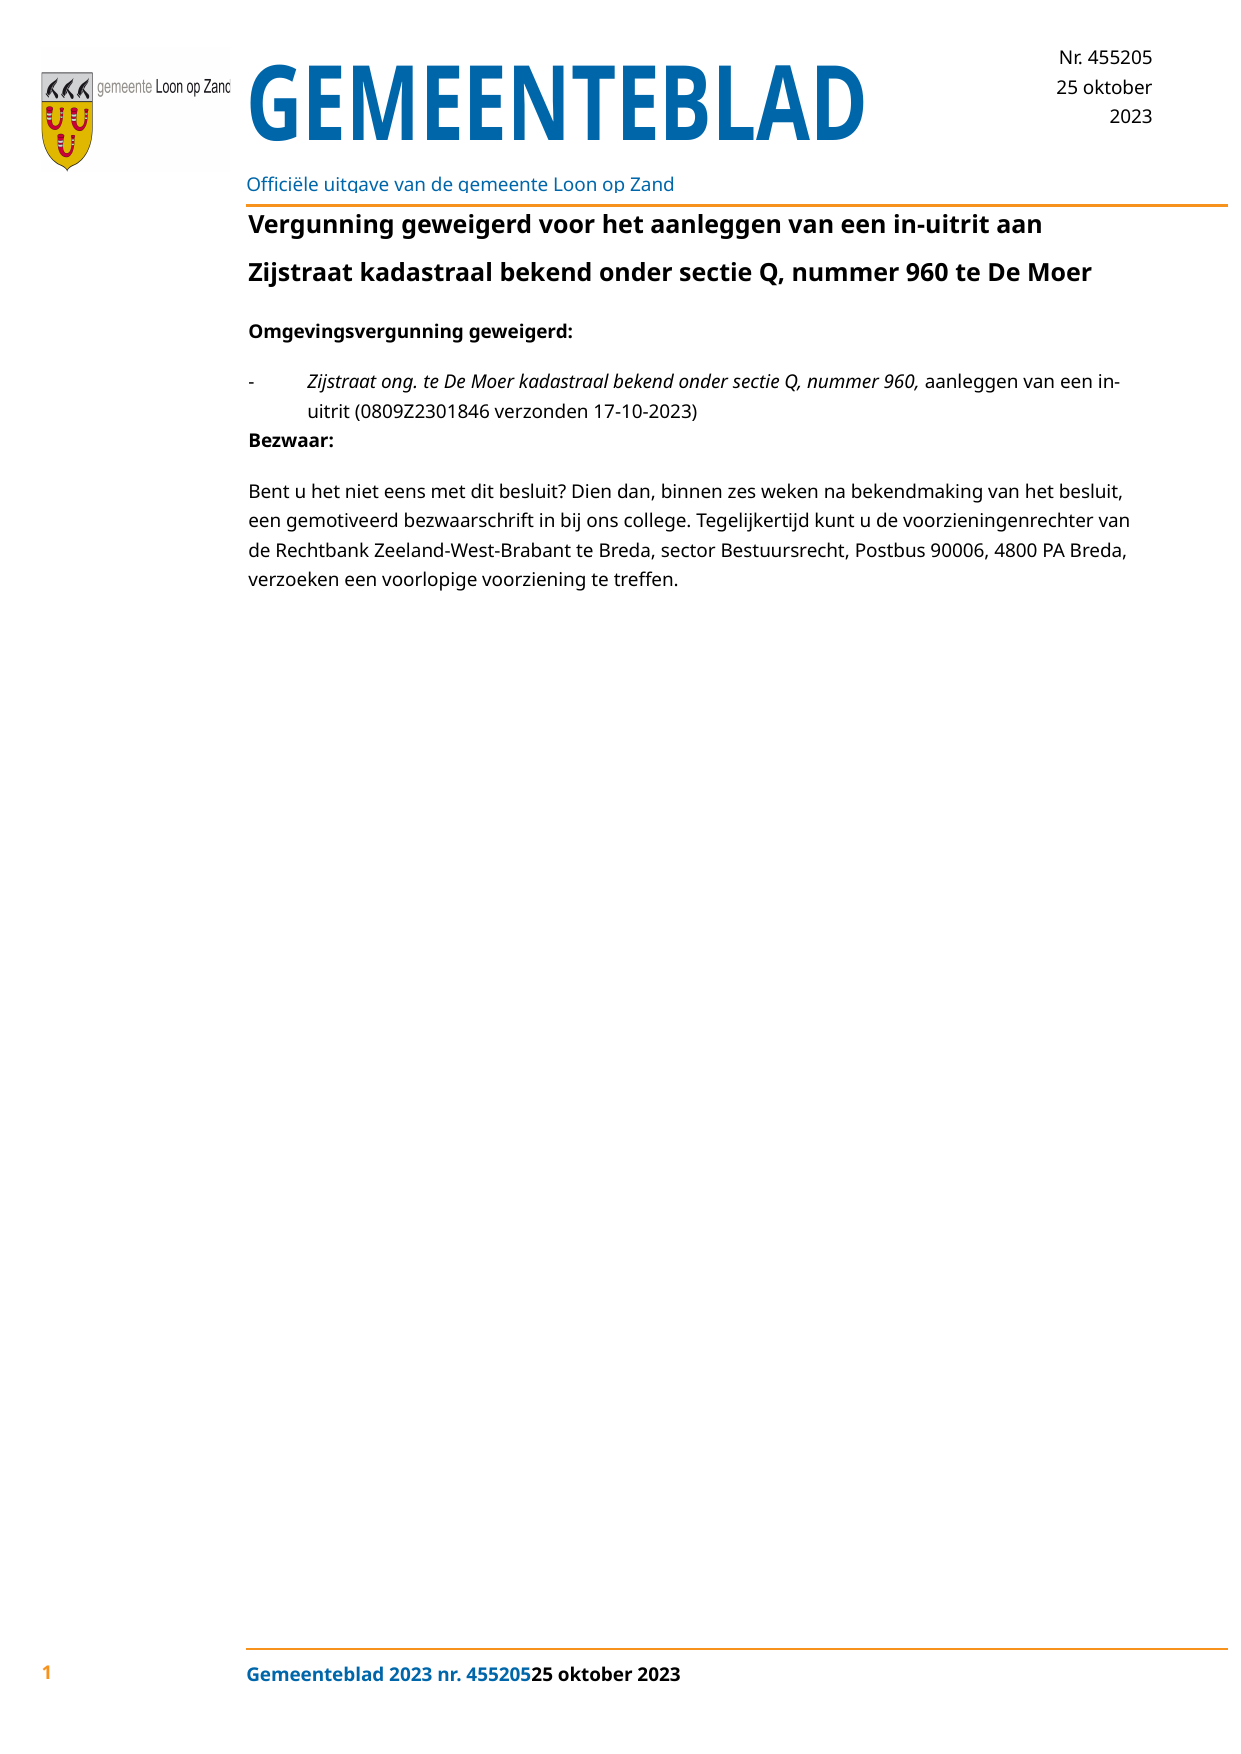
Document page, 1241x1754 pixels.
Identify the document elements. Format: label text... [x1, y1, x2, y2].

text Bent u het niet eens met dit besluit? Dien dan, binnen zes weken na bekendmaking van het besluit, een gemotiveerd bezwaarschrift in bij ons college. Tegelijkertijd kunt u de voorzieningenrechter van de Rechtbank Zeeland-West-Brabant te Breda, sector Bestuursrecht, Postbus 90006, 4800 PA Breda, verzoeken een voorlopige voorziening te treffen. [248, 478, 1152, 592]
text Bezwaar: [248, 427, 1152, 453]
text Omgevingsvergunning geweigerd: [248, 318, 1152, 344]
list Zijstraat ong. te De Moer kadastraal bekend onder sectie Q, nummer 960, aanleggen van een in-uitrit (0809Z2301846 verzonden 17-10-2023) [248, 368, 1152, 424]
text Vergunning geweigerd voor het aanleggen van een in-uitrit aan Zijstraat kadastraal bekend onder sectie Q, nummer 960 te De Moer [248, 207, 1152, 288]
picture [41, 47, 231, 172]
